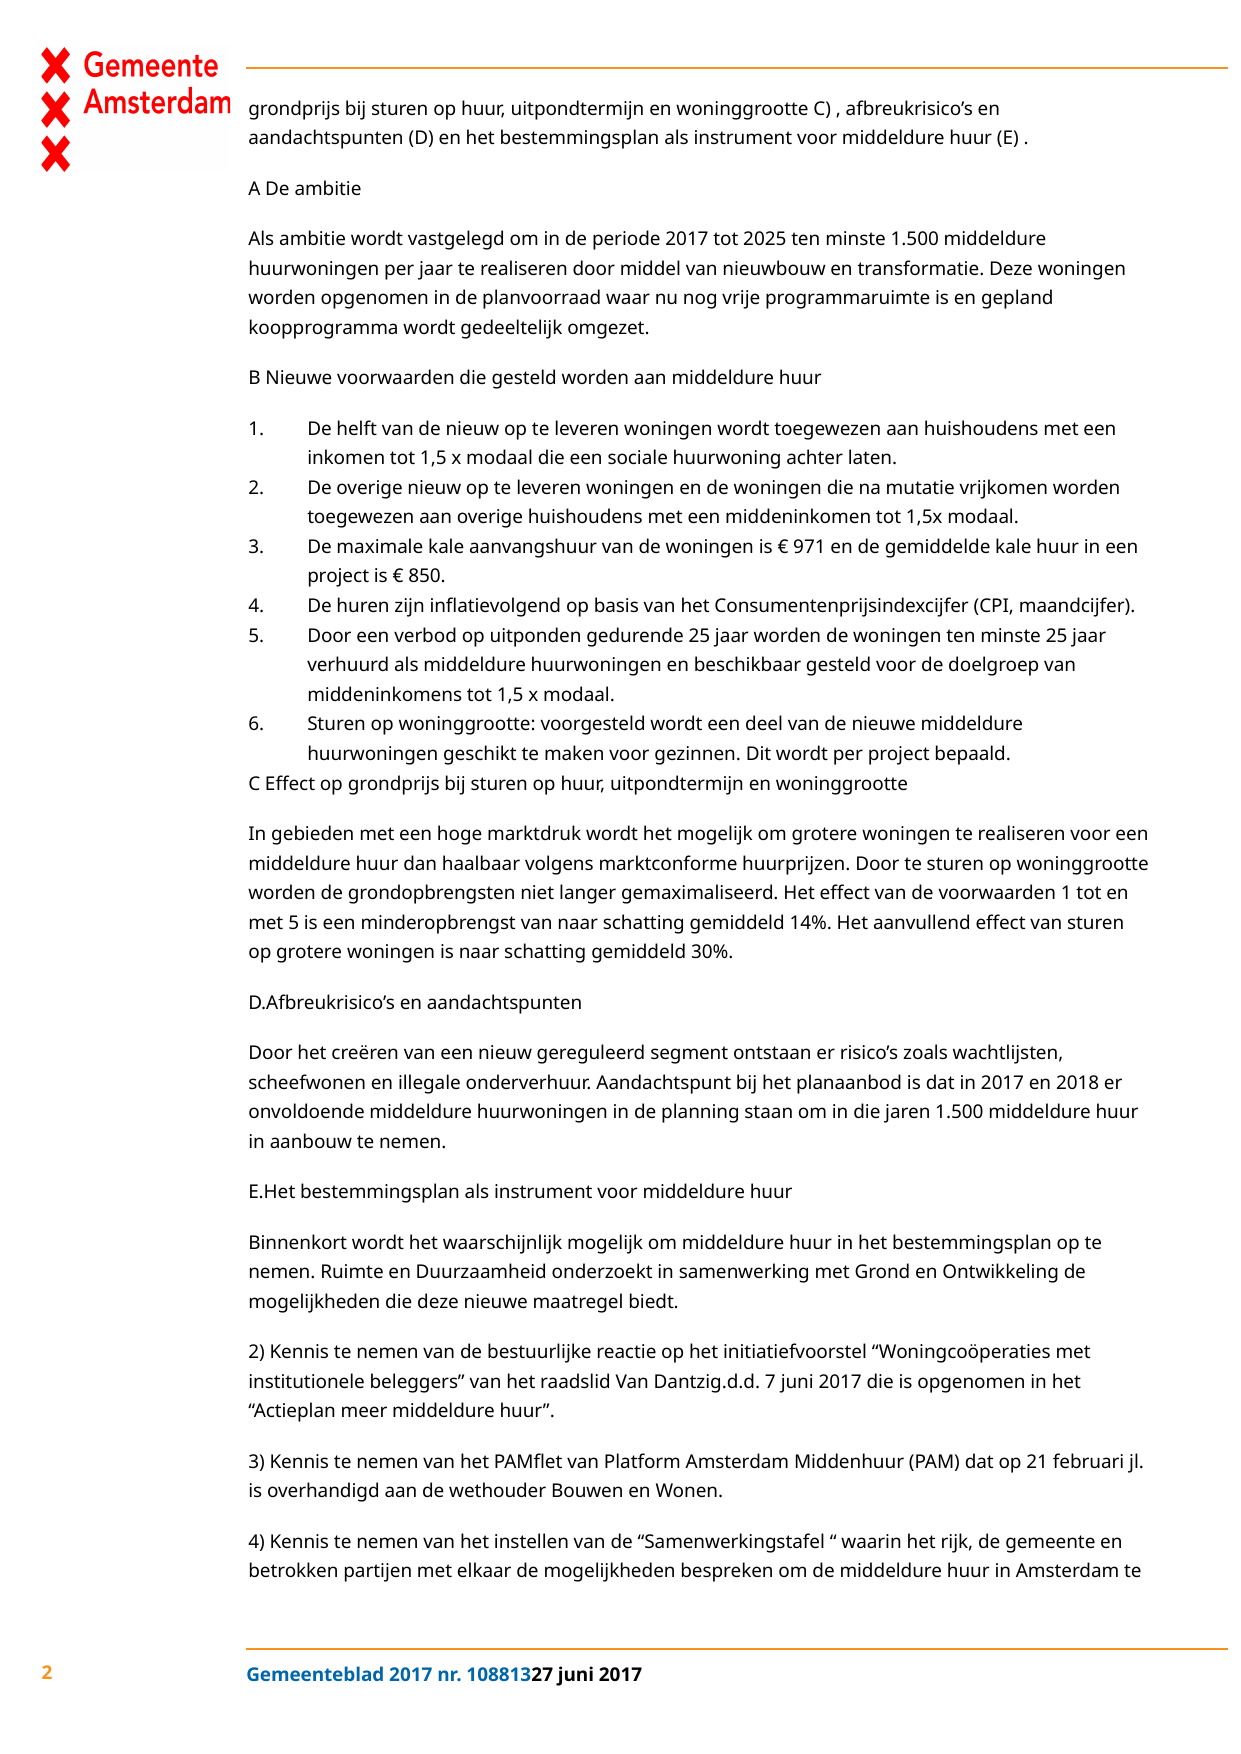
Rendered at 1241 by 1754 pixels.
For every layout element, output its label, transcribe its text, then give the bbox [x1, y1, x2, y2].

list De overige nieuw op te leveren woningen en de woningen die na mutatie vrijkomen worden toegewezen aan overige huishoudens met een middeninkomen tot 1,5x modaal. [248, 474, 1152, 529]
list De maximale kale aanvangshuur van de woningen is € 971 en de gemiddelde kale huur in een project is € 850. [248, 533, 1152, 588]
text grondprijs bij sturen op huur, uitpondtermijn en woninggrootte C) , afbreukrisico’s en aandachtspunten (D) en het bestemmingsplan als instrument voor middeldure huur (E) . [248, 95, 1152, 150]
text Binnenkort wordt het waarschijnlijk mogelijk om middeldure huur in het bestemmingsplan op te nemen. Ruimte en Duurzaamheid onderzoekt in samenwerking met Grond en Ontwikkeling de mogelijkheden die deze nieuwe maatregel biedt. [248, 1229, 1152, 1314]
text Als ambitie wordt vastgelegd om in de periode 2017 tot 2025 ten minste 1.500 middeldure huurwoningen per jaar te realiseren door middel van nieuwbouw en transformatie. Deze woningen worden opgenomen in de planvoorraad waar nu nog vrije programmaruimte is en gepland koopprogramma wordt gedeeltelijk omgezet. [248, 225, 1152, 340]
text 3) Kennis te nemen van het PAMflet van Platform Amsterdam Middenhuur (PAM) dat op 21 februari jl. is overhandigd aan de wethouder Bouwen en Wonen. [248, 1448, 1152, 1503]
text Door het creëren van een nieuw gereguleerd segment ontstaan er risico’s zoals wachtlijsten, scheefwonen en illegale onderverhuur. Aandachtspunt bij het planaanbod is dat in 2017 en 2018 er onvoldoende middeldure huurwoningen in de planning staan om in die jaren 1.500 middeldure huur in aanbouw te nemen. [248, 1039, 1152, 1154]
text 2) Kennis te nemen van de bestuurlijke reactie op het initiatiefvoorstel “Woningcoöperaties met institutionele beleggers” van het raadslid Van Dantzig.d.d. 7 juni 2017 die is opgenomen in het “Actieplan meer middeldure huur”. [248, 1338, 1152, 1423]
text A De ambitie [248, 175, 1152, 201]
text D.Afbreukrisico’s en aandachtspunten [248, 989, 1152, 1015]
text 4) Kennis te nemen van het instellen van de “Samenwerkingstafel “ waarin het rijk, de gemeente en betrokken partijen met elkaar de mogelijkheden bespreken om de middeldure huur in Amsterdam te [248, 1528, 1152, 1583]
list De huren zijn inflatievolgend op basis van het Consumentenprijsindexcijfer (CPI, maandcijfer). [248, 592, 1152, 618]
text C Effect op grondprijs bij sturen op huur, uitpondtermijn en woninggrootte [248, 770, 1152, 796]
text B Nieuwe voorwaarden die gesteld worden aan middeldure huur [248, 364, 1152, 390]
text E.Het bestemmingsplan als instrument voor middeldure huur [248, 1178, 1152, 1204]
picture [41, 47, 231, 172]
list De helft van de nieuw op te leveren woningen wordt toegewezen aan huishoudens met een inkomen tot 1,5 x modaal die een sociale huurwoning achter laten. [248, 415, 1152, 470]
list Sturen op woninggrootte: voorgesteld wordt een deel van de nieuwe middeldure huurwoningen geschikt te maken voor gezinnen. Dit wordt per project bepaald. [248, 711, 1152, 766]
list Door een verbod op uitponden gedurende 25 jaar worden de woningen ten minste 25 jaar verhuurd als middeldure huurwoningen en beschikbaar gesteld voor de doelgroep van middeninkomens tot 1,5 x modaal. [248, 622, 1152, 707]
text In gebieden met een hoge marktdruk wordt het mogelijk om grotere woningen te realiseren voor een middeldure huur dan haalbaar volgens marktconforme huurprijzen. Door te sturen op woninggrootte worden de grondopbrengsten niet langer gemaximaliseerd. Het effect van de voorwaarden 1 tot en met 5 is een minderopbrengst van naar schatting gemiddeld 14%. Het aanvullend effect van sturen op grotere woningen is naar schatting gemiddeld 30%. [248, 820, 1152, 964]
